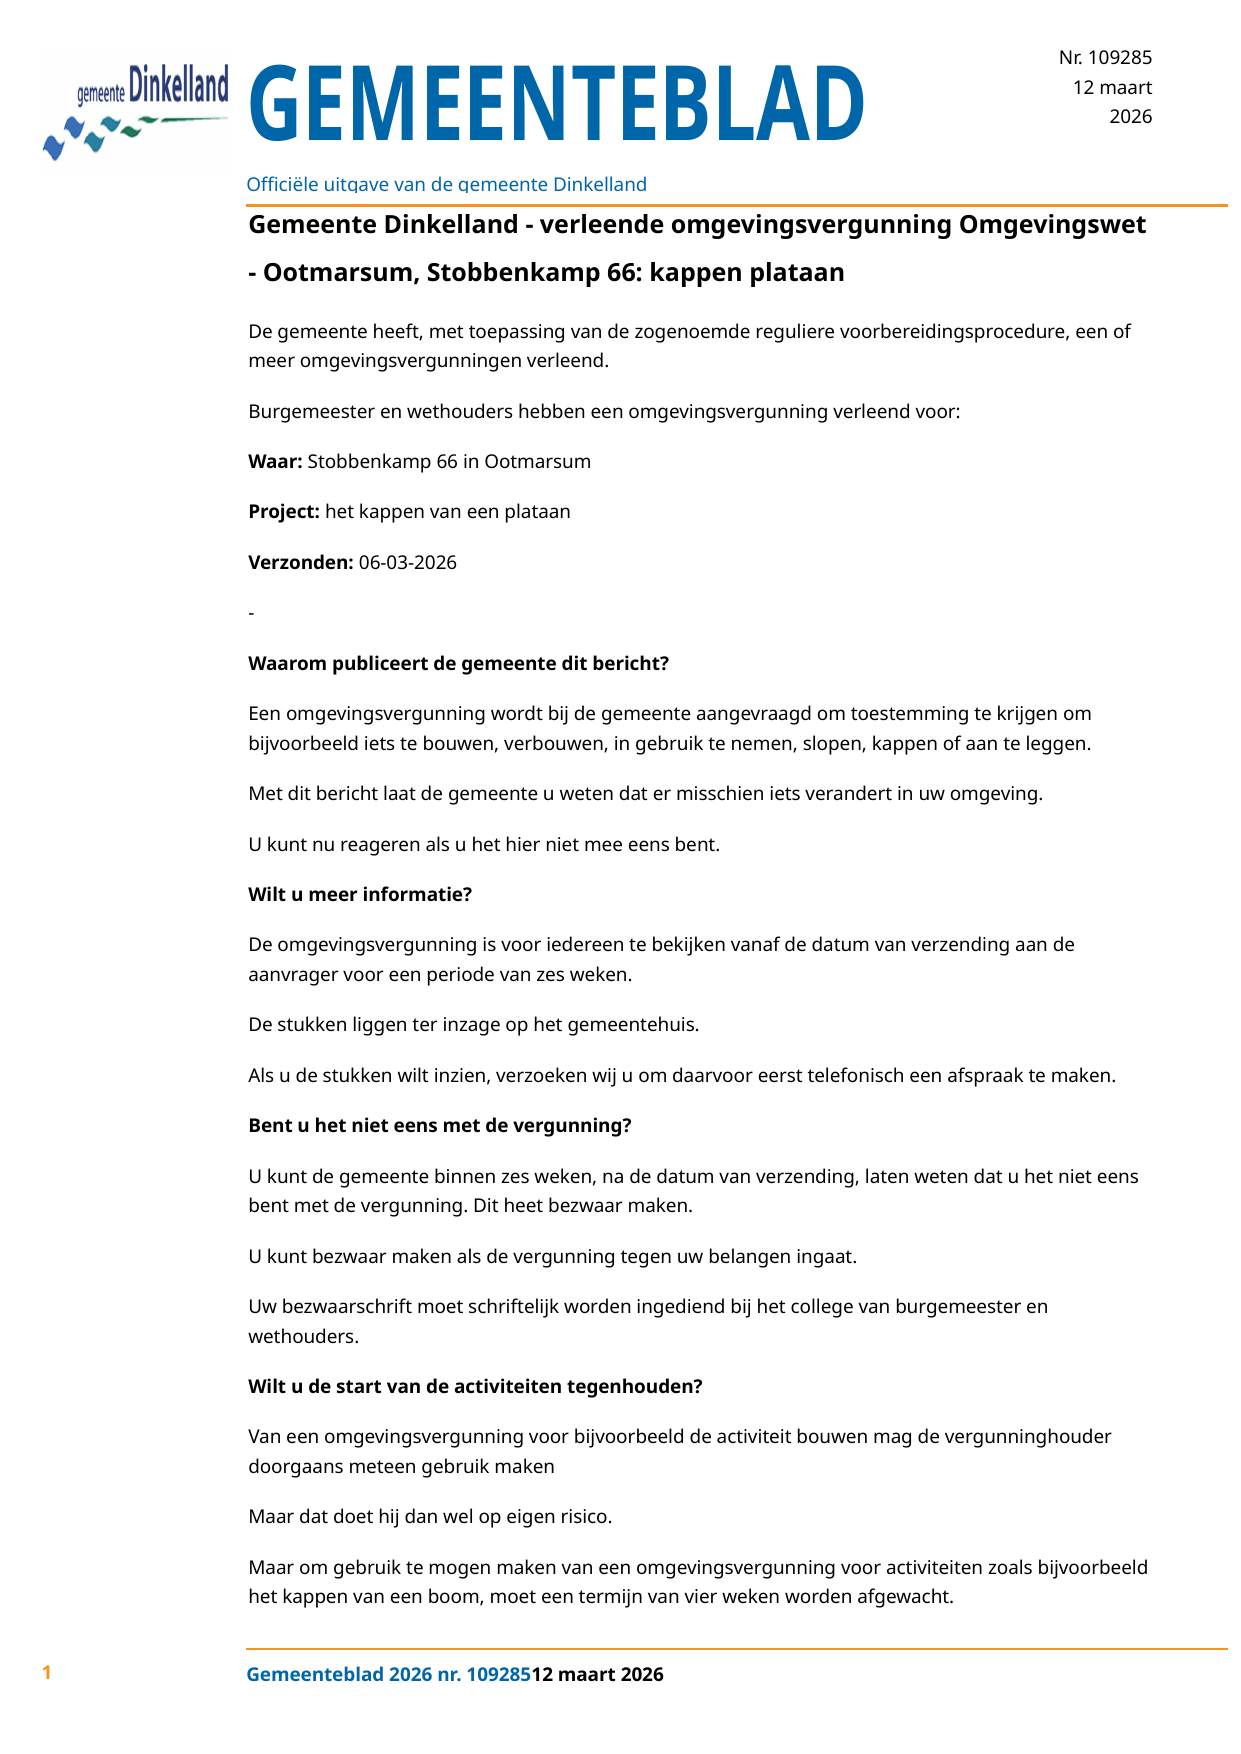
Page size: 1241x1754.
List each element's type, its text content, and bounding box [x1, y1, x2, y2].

text Waar: Stobbenkamp 66 in Ootmarsum [248, 448, 1152, 474]
text De stukken liggen ter inzage op het gemeentehuis. [248, 1012, 1152, 1037]
text Gemeente Dinkelland - verleende omgevingsvergunning Omgevingswet - Ootmarsum, Stobbenkamp 66: kappen plataan [248, 207, 1152, 288]
text Verzonden: 06-03-2026 [248, 549, 1152, 575]
text De omgevingsvergunning is voor iedereen te bekijken vanaf de datum van verzending aan de aanvrager voor een periode van zes weken. [248, 932, 1152, 987]
text U kunt de gemeente binnen zes weken, na de datum van verzending, laten weten dat u het niet eens bent met de vergunning. Dit heet bezwaar maken. [248, 1163, 1152, 1218]
text - [248, 599, 1152, 625]
text Met dit bericht laat de gemeente u weten dat er misschien iets verandert in uw omgeving. [248, 780, 1152, 806]
text Als u de stukken wilt inzien, verzoeken wij u om daarvoor eerst telefonisch een afspraak te maken. [248, 1062, 1152, 1088]
picture [41, 47, 231, 172]
text Van een omgevingsvergunning voor bijvoorbeeld de activiteit bouwen mag de vergunninghouder doorgaans meteen gebruik maken [248, 1424, 1152, 1479]
text Wilt u de start van de activiteiten tegenhouden? [248, 1373, 1152, 1399]
text Maar dat doet hij dan wel op eigen risico. [248, 1504, 1152, 1529]
text Maar om gebruik te mogen maken van een omgevingsvergunning voor activiteiten zoals bijvoorbeeld het kappen van een boom, moet een termijn van vier weken worden afgewacht. [248, 1554, 1152, 1609]
text Waarom publiceert de gemeente dit bericht? [248, 650, 1152, 676]
text Een omgevingsvergunning wordt bij de gemeente aangevraagd om toestemming te krijgen om bijvoorbeeld iets te bouwen, verbouwen, in gebruik te nemen, slopen, kappen of aan te leggen. [248, 700, 1152, 756]
text U kunt nu reageren als u het hier niet mee eens bent. [248, 831, 1152, 857]
text Uw bezwaarschrift moet schriftelijk worden ingediend bij het college van burgemeester en wethouders. [248, 1293, 1152, 1349]
text Bent u het niet eens met de vergunning? [248, 1112, 1152, 1138]
text De gemeente heeft, met toepassing van de zogenoemde reguliere voorbereidingsprocedure, een of meer omgevingsvergunningen verleend. [248, 318, 1152, 373]
text Project: het kappen van een plataan [248, 499, 1152, 524]
text U kunt bezwaar maken als de vergunning tegen uw belangen ingaat. [248, 1243, 1152, 1269]
text Wilt u meer informatie? [248, 881, 1152, 907]
text Burgemeester en wethouders hebben een omgevingsvergunning verleend voor: [248, 398, 1152, 424]
